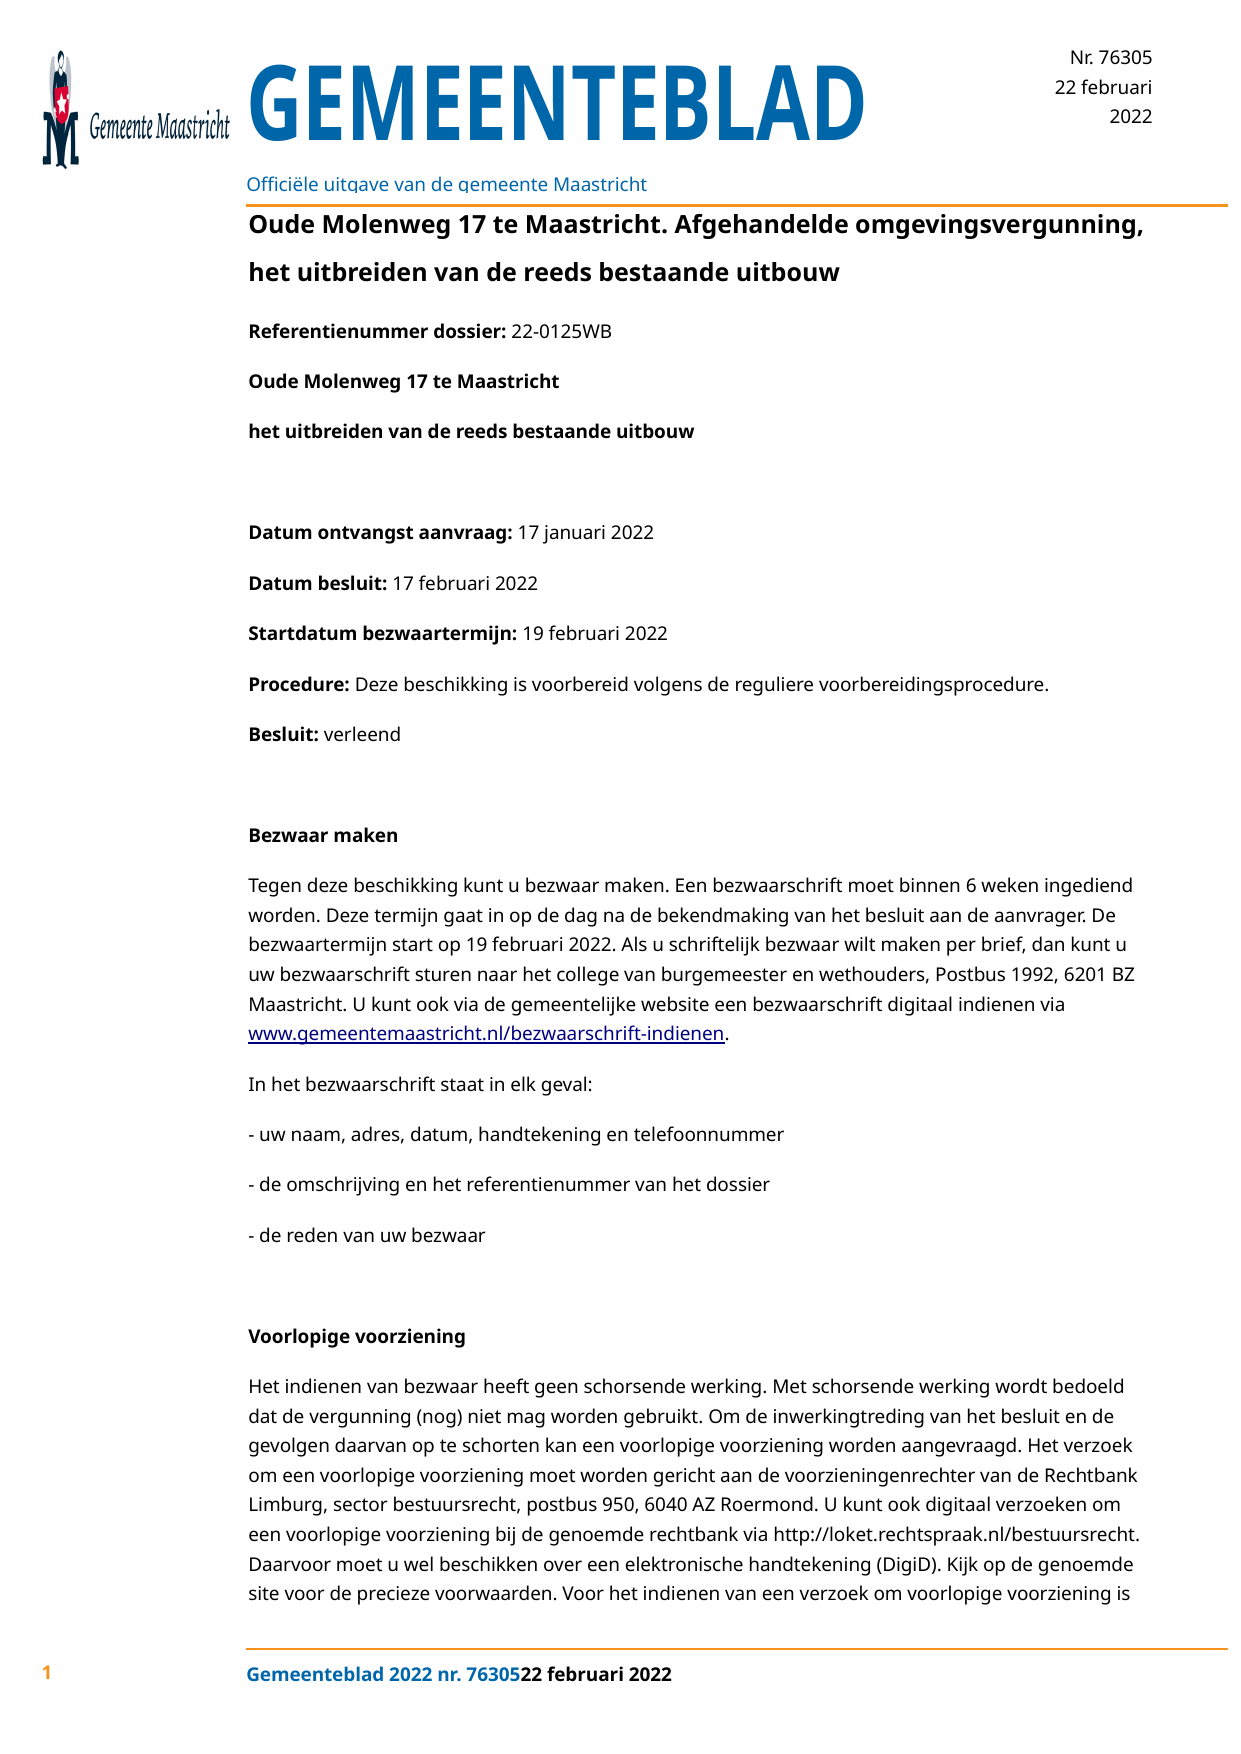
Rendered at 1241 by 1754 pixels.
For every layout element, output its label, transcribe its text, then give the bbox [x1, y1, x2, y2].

text Besluit: verleend [248, 721, 1152, 747]
text Tegen deze beschikking kunt u bezwaar maken. Een bezwaarschrift moet binnen 6 weken ingediend worden. Deze termijn gaat in op de dag na de bekendmaking van het besluit aan de aanvrager. De bezwaartermijn start op 19 februari 2022. Als u schriftelijk bezwaar wilt maken per brief, dan kunt u uw bezwaarschrift sturen naar het college van burgemeester en wethouders, Postbus 1992, 6201 BZ Maastricht. U kunt ook via de gemeentelijke website een bezwaarschrift digitaal indienen via www.gemeentemaastricht.nl/bezwaarschrift-indienen. [248, 872, 1152, 1046]
text Oude Molenweg 17 te Maastricht [248, 368, 1152, 394]
picture [41, 47, 231, 172]
text In het bezwaarschrift staat in elk geval: [248, 1071, 1152, 1097]
text Datum ontvangst aanvraag: 17 januari 2022 [248, 519, 1152, 545]
text Oude Molenweg 17 te Maastricht. Afgehandelde omgevingsvergunning, het uitbreiden van de reeds bestaande uitbouw [248, 207, 1152, 288]
text Procedure: Deze beschikking is voorbereid volgens de reguliere voorbereidingsprocedure. [248, 671, 1152, 697]
text - uw naam, adres, datum, handtekening en telefoonnummer [248, 1121, 1152, 1147]
text het uitbreiden van de reeds bestaande uitbouw [248, 419, 1152, 444]
text Het indienen van bezwaar heeft geen schorsende werking. Met schorsende werking wordt bedoeld dat de vergunning (nog) niet mag worden gebruikt. Om de inwerkingtreding van het besluit en de gevolgen daarvan op te schorten kan een voorlopige voorziening worden aangevraagd. Het verzoek om een voorlopige voorziening moet worden gericht aan de voorzieningenrechter van de Rechtbank Limburg, sector bestuursrecht, postbus 950, 6040 AZ Roermond. U kunt ook digitaal verzoeken om een voorlopige voorziening bij de genoemde rechtbank via http://loket.rechtspraak.nl/bestuursrecht. Daarvoor moet u wel beschikken over een elektronische handtekening (DigiD). Kijk op de genoemde site voor de precieze voorwaarden. Voor het indienen van een verzoek om voorlopige voorziening is [248, 1373, 1152, 1606]
text Startdatum bezwaartermijn: 19 februari 2022 [248, 620, 1152, 646]
text Datum besluit: 17 februari 2022 [248, 570, 1152, 596]
text - de omschrijving en het referentienummer van het dossier [248, 1172, 1152, 1197]
text - de reden van uw bezwaar [248, 1222, 1152, 1248]
text Voorlopige voorziening [248, 1323, 1152, 1349]
text Bezwaar maken [248, 822, 1152, 848]
text Referentienummer dossier: 22-0125WB [248, 318, 1152, 344]
